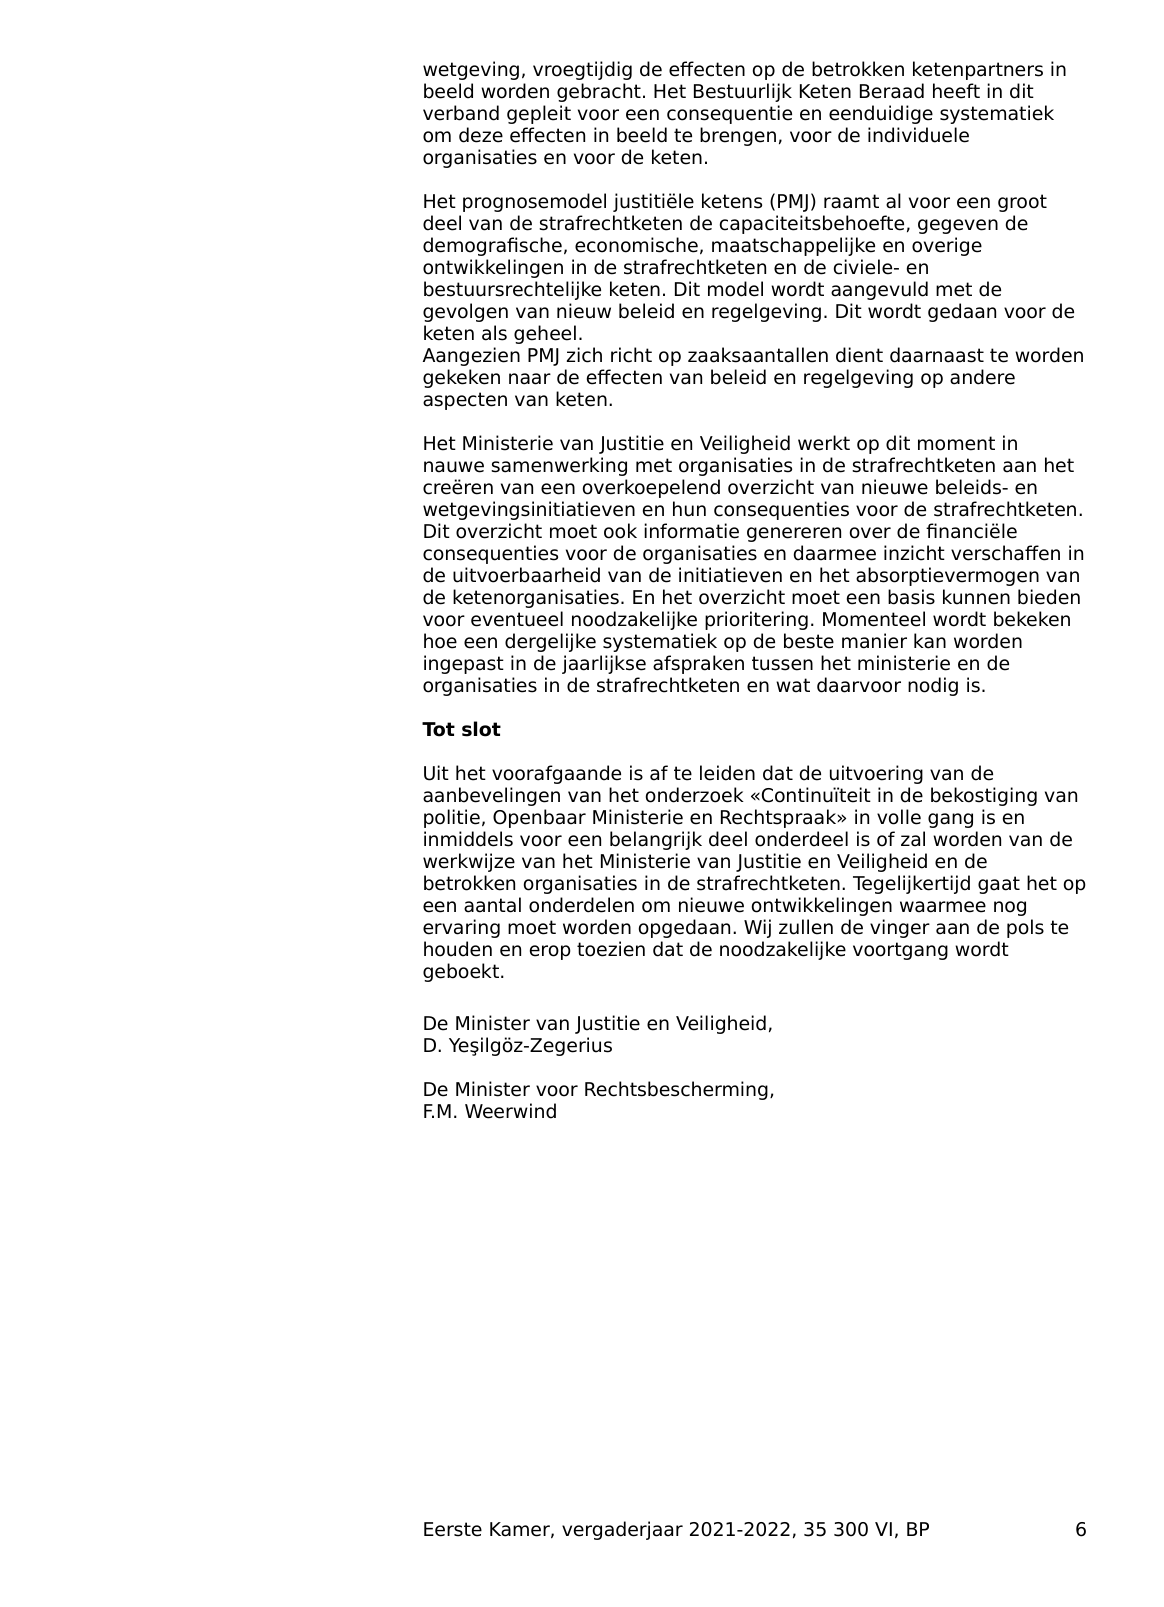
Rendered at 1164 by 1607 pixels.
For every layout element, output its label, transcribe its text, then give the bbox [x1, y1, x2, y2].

text Het Ministerie van Justitie en Veiligheid werkt op dit moment in nauwe samenwerking met organisaties in de strafrechtketen aan het creëren van een overkoepelend overzicht van nieuwe beleids- en wetgevingsinitiatieven en hun consequenties voor de strafrechtketen. Dit overzicht moet ook informatie genereren over de financiële consequenties voor de organisaties en daarmee inzicht verschaffen in de uitvoerbaarheid van de initiatieven en het absorptievermogen van de ketenorganisaties. En het overzicht moet een basis kunnen bieden voor eventueel noodzakelijke prioritering. Momenteel wordt bekeken hoe een dergelijke systematiek op de beste manier kan worden ingepast in de jaarlijkse afspraken tussen het ministerie en de organisaties in de strafrechtketen en wat daarvoor nodig is. [422, 433, 1087, 697]
text Aangezien PMJ zich richt op zaaksaantallen dient daarnaast te worden gekeken naar de effecten van beleid en regelgeving op andere aspecten van keten. [422, 345, 1087, 411]
text Het prognosemodel justitiële ketens (PMJ) raamt al voor een groot deel van de strafrechtketen de capaciteitsbehoefte, gegeven de demografische, economische, maatschappelijke en overige ontwikkelingen in de strafrechtketen en de civiele- en bestuursrechtelijke keten. Dit model wordt aangevuld met de gevolgen van nieuw beleid en regelgeving. Dit wordt gedaan voor de keten als geheel. [422, 191, 1087, 345]
text wetgeving, vroegtijdig de effecten op de betrokken ketenpartners in beeld worden gebracht. Het Bestuurlijk Keten Beraad heeft in dit verband gepleit voor een consequentie en eenduidige systematiek om deze effecten in beeld te brengen, voor de individuele organisaties en voor de keten. [422, 59, 1087, 169]
text Uit het voorafgaande is af te leiden dat de uitvoering van de aanbevelingen van het onderzoek «Continuïteit in de bekostiging van politie, Openbaar Ministerie en Rechtspraak» in volle gang is en inmiddels voor een belangrijk deel onderdeel is of zal worden van de werkwijze van het Ministerie van Justitie en Veiligheid en de betrokken organisaties in de strafrechtketen. Tegelijkertijd gaat het op een aantal onderdelen om nieuwe ontwikkelingen waarmee nog ervaring moet worden opgedaan. Wij zullen de vinger aan de pols te houden en erop toezien dat de noodzakelijke voortgang wordt geboekt. [422, 763, 1087, 983]
text De Minister voor Rechtsbescherming, F.M. Weerwind [422, 1079, 1087, 1123]
text De Minister van Justitie en Veiligheid, D. Yeşilgöz-Zegerius [422, 1013, 1087, 1057]
subtitle Tot slot [422, 719, 1087, 741]
